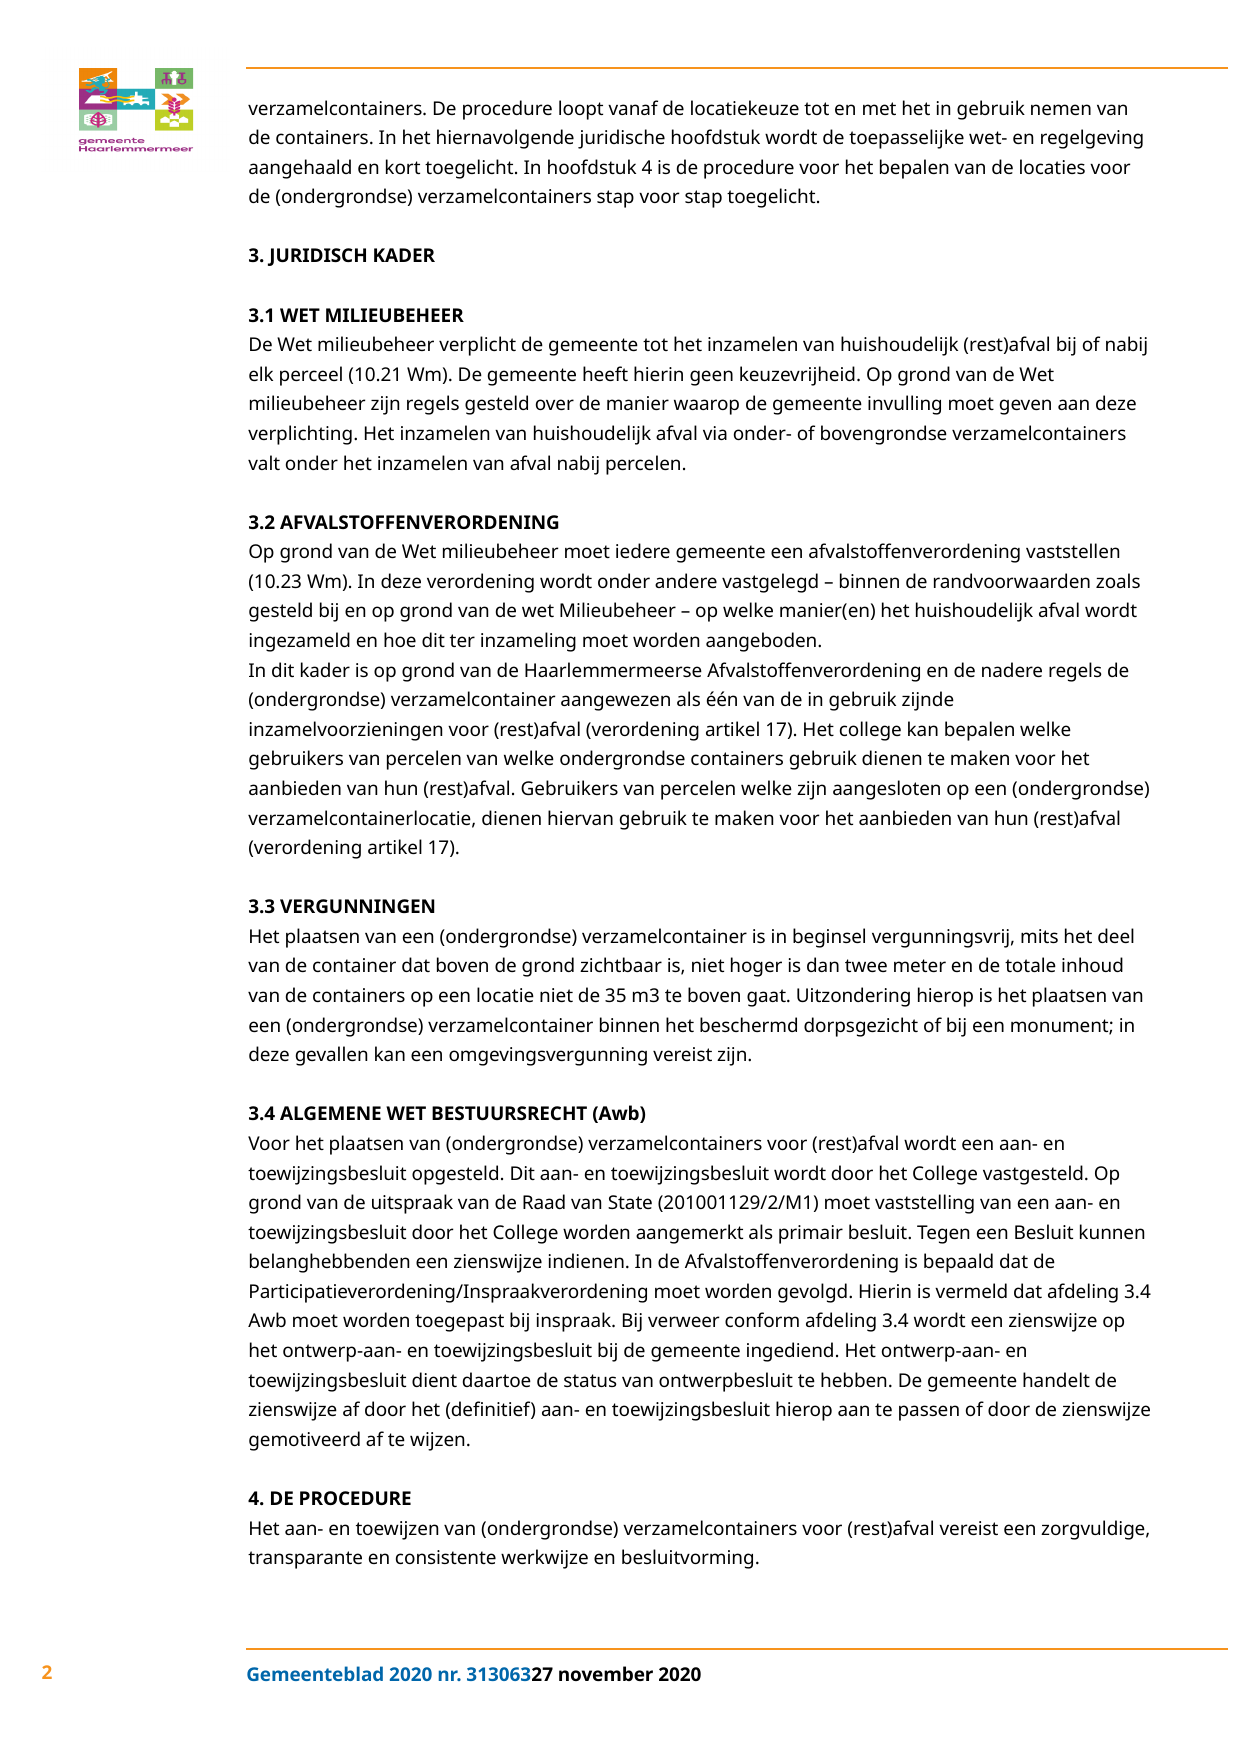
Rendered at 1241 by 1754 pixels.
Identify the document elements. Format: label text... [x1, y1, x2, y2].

text 3.3 VERGUNNINGEN [248, 893, 1152, 919]
text De Wet milieubeheer verplicht de gemeente tot het inzamelen van huishoudelijk (rest)afval bij of nabij elk perceel (10.21 Wm). De gemeente heeft hierin geen keuzevrijheid. Op grond van de Wet milieubeheer zijn regels gesteld over de manier waarop de gemeente invulling moet geven aan deze verplichting. Het inzamelen van huishoudelijk afval via onder- of bovengrondse verzamelcontainers valt onder het inzamelen van afval nabij percelen. [248, 331, 1152, 476]
text Het plaatsen van een (ondergrondse) verzamelcontainer is in beginsel vergunningsvrij, mits het deel van de container dat boven de grond zichtbaar is, niet hoger is dan twee meter en de totale inhoud van de containers op een locatie niet de 35 m3 te boven gaat. Uitzondering hierop is het plaatsen van een (ondergrondse) verzamelcontainer binnen het beschermd dorpsgezicht of bij een monument; in deze gevallen kan een omgevingsvergunning vereist zijn. [248, 923, 1152, 1067]
text Het aan- en toewijzen van (ondergrondse) verzamelcontainers voor (rest)afval vereist een zorgvuldige, transparante en consistente werkwijze en besluitvorming. [248, 1515, 1152, 1570]
text 4. DE PROCEDURE [248, 1485, 1152, 1511]
text Voor het plaatsen van (ondergrondse) verzamelcontainers voor (rest)afval wordt een aan- en toewijzingsbesluit opgesteld. Dit aan- en toewijzingsbesluit wordt door het College vastgesteld. Op grond van de uitspraak van de Raad van State (201001129/2/M1) moet vaststelling van een aan- en toewijzingsbesluit door het College worden aangemerkt als primair besluit. Tegen een Besluit kunnen belanghebbenden een zienswijze indienen. In de Afvalstoffenverordening is bepaald dat de Participatieverordening/Inspraakverordening moet worden gevolgd. Hierin is vermeld dat afdeling 3.4 Awb moet worden toegepast bij inspraak. Bij verweer conform afdeling 3.4 wordt een zienswijze op het ontwerp-aan- en toewijzingsbesluit bij de gemeente ingediend. Het ontwerp-aan- en toewijzingsbesluit dient daartoe de status van ontwerpbesluit te hebben. De gemeente handelt de zienswijze af door het (definitief) aan- en toewijzingsbesluit hierop aan te passen of door de zienswijze gemotiveerd af te wijzen. [248, 1130, 1152, 1452]
text verzamelcontainers. De procedure loopt vanaf de locatiekeuze tot en met het in gebruik nemen van de containers. In het hiernavolgende juridische hoofdstuk wordt de toepasselijke wet- en regelgeving aangehaald en kort toegelicht. In hoofdstuk 4 is de procedure voor het bepalen van de locaties voor de (ondergrondse) verzamelcontainers stap voor stap toegelicht. [248, 95, 1152, 209]
text Op grond van de Wet milieubeheer moet iedere gemeente een afvalstoffenverordening vaststellen (10.23 Wm). In deze verordening wordt onder andere vastgelegd – binnen de randvoorwaarden zoals gesteld bij en op grond van de wet Milieubeheer – op welke manier(en) het huishoudelijk afval wordt ingezameld en hoe dit ter inzameling moet worden aangeboden. [248, 538, 1152, 653]
text 3.2 AFVALSTOFFENVERORDENING [248, 509, 1152, 535]
text 3.4 ALGEMENE WET BESTUURSRECHT (Awb) [248, 1101, 1152, 1126]
text 3. JURIDISCH KADER [248, 243, 1152, 268]
text In dit kader is op grond van de Haarlemmermeerse Afvalstoffenverordening en de nadere regels de (ondergrondse) verzamelcontainer aangewezen als één van de in gebruik zijnde inzamelvoorzieningen voor (rest)afval (verordening artikel 17). Het college kan bepalen welke gebruikers van percelen van welke ondergrondse containers gebruik dienen te maken voor het aanbieden van hun (rest)afval. Gebruikers van percelen welke zijn aangesloten op een (ondergrondse) verzamelcontainerlocatie, dienen hiervan gebruik te maken voor het aanbieden van hun (rest)afval (verordening artikel 17). [248, 657, 1152, 860]
picture [41, 47, 231, 172]
text 3.1 WET MILIEUBEHEER [248, 302, 1152, 328]
